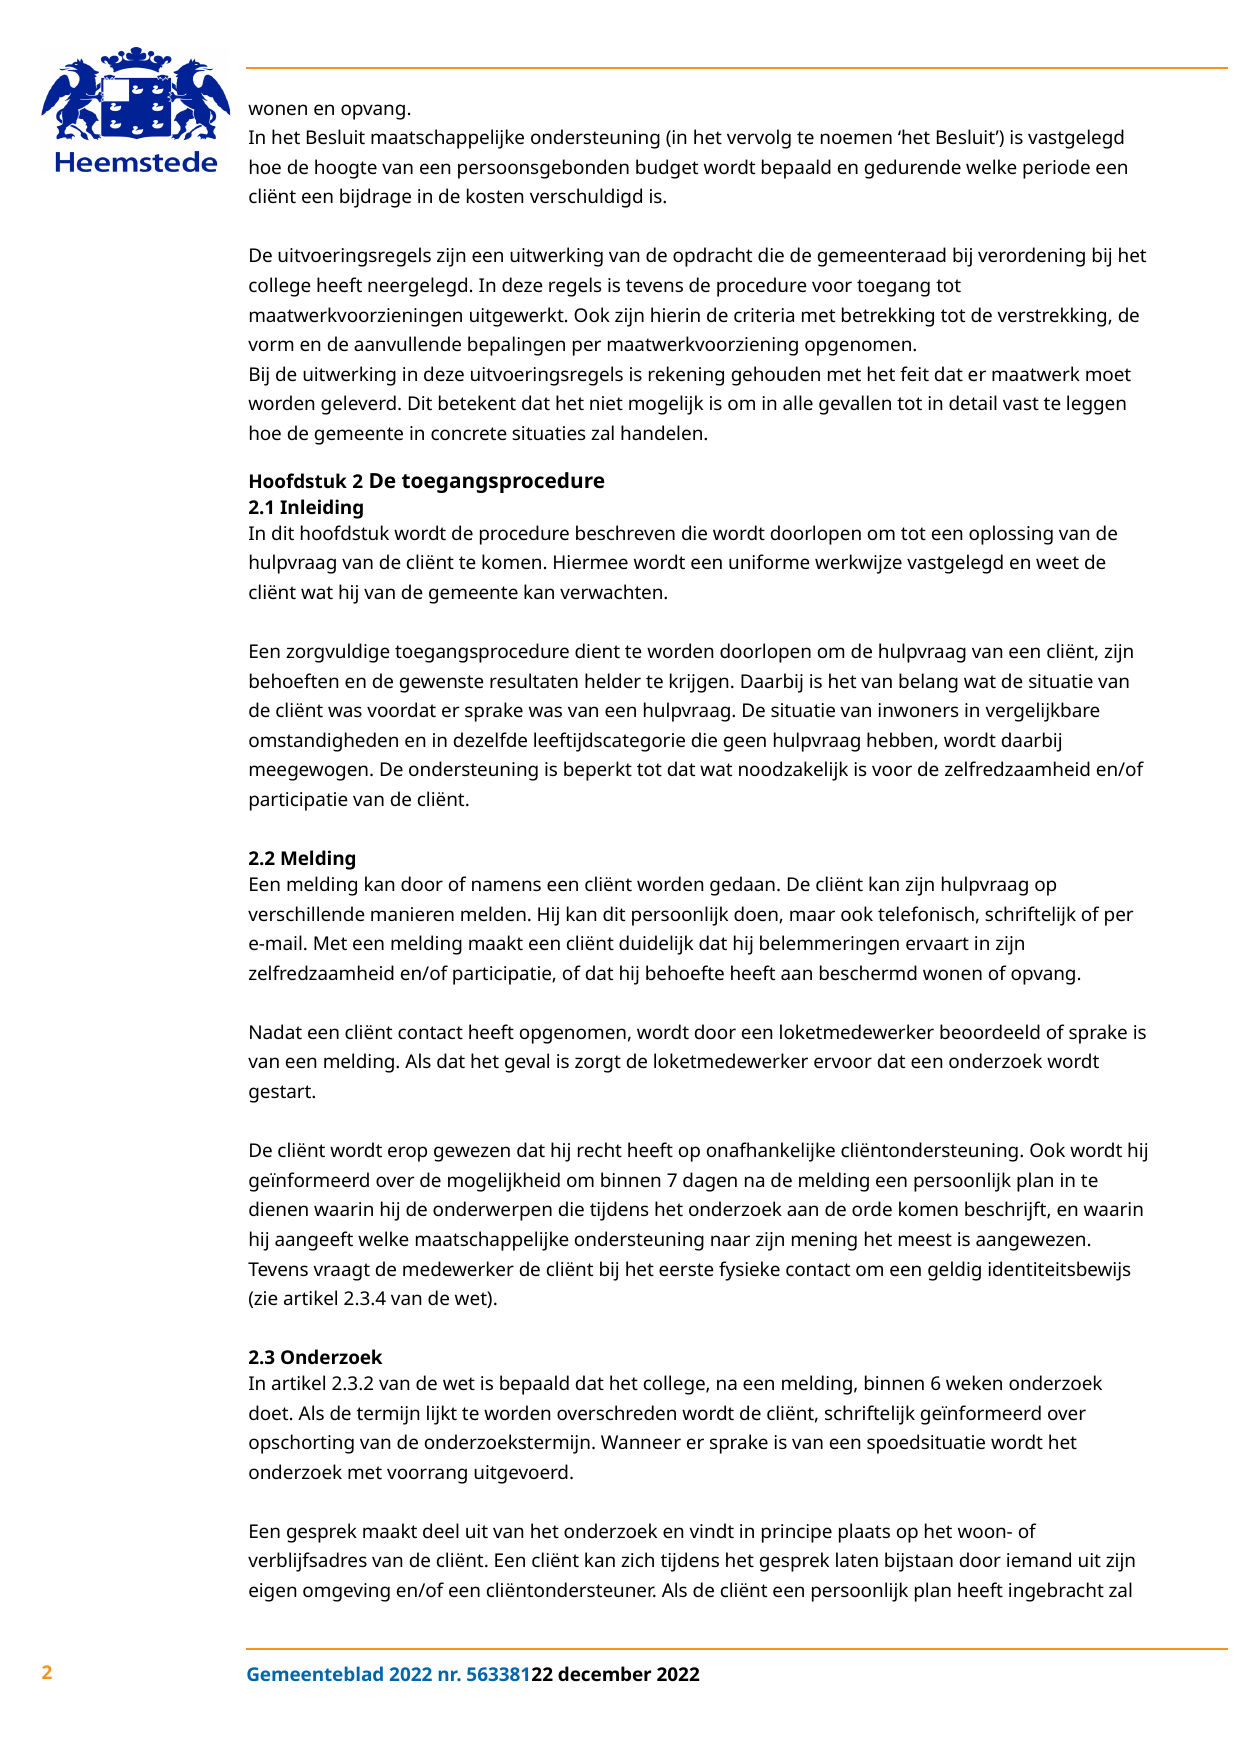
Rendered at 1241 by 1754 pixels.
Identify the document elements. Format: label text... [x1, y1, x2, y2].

text wonen en opvang. [248, 95, 1152, 121]
text Een gesprek maakt deel uit van het onderzoek en vindt in principe plaats op het woon- of verblijfsadres van de cliënt. Een cliënt kan zich tijdens het gesprek laten bijstaan door iemand uit zijn eigen omgeving en/of een cliëntondersteuner. Als de cliënt een persoonlijk plan heeft ingebracht zal [248, 1518, 1152, 1603]
text De uitvoeringsregels zijn een uitwerking van de opdracht die de gemeenteraad bij verordening bij het college heeft neergelegd. In deze regels is tevens de procedure voor toegang tot maatwerkvoorzieningen uitgewerkt. Ook zijn hierin de criteria met betrekking tot de verstrekking, de vorm en de aanvullende bepalingen per maatwerkvoorziening opgenomen. [248, 243, 1152, 357]
picture [41, 47, 231, 172]
text In het Besluit maatschappelijke ondersteuning (in het vervolg te noemen ‘het Besluit’) is vastgelegd hoe de hoogte van een persoonsgebonden budget wordt bepaald en gedurende welke periode een cliënt een bijdrage in de kosten verschuldigd is. [248, 124, 1152, 209]
text In artikel 2.3.2 van de wet is bepaald dat het college, na een melding, binnen 6 weken onderzoek doet. Als de termijn lijkt te worden overschreden wordt de cliënt, schriftelijk geïnformeerd over opschorting van de onderzoekstermijn. Wanneer er sprake is van een spoedsituatie wordt het onderzoek met voorrang uitgevoerd. [248, 1370, 1152, 1485]
text 2.2 Melding [248, 845, 1152, 871]
text In dit hoofdstuk wordt de procedure beschreven die wordt doorlopen om tot een oplossing van de hulpvraag van de cliënt te komen. Hiermee wordt een uniforme werkwijze vastgelegd en weet de cliënt wat hij van de gemeente kan verwachten. [248, 520, 1152, 605]
text Een zorgvuldige toegangsprocedure dient te worden doorlopen om de hulpvraag van een cliënt, zijn behoeften en de gewenste resultaten helder te krijgen. Daarbij is het van belang wat de situatie van de cliënt was voordat er sprake was van een hulpvraag. De situatie van inwoners in vergelijkbare omstandigheden en in dezelfde leeftijdscategorie die geen hulpvraag hebben, wordt daarbij meegewogen. De ondersteuning is beperkt tot dat wat noodzakelijk is voor de zelfredzaamheid en/of participatie van de cliënt. [248, 638, 1152, 812]
text 2.1 Inleiding [248, 494, 1152, 520]
text Een melding kan door of namens een cliënt worden gedaan. De cliënt kan zijn hulpvraag op verschillende manieren melden. Hij kan dit persoonlijk doen, maar ook telefonisch, schriftelijk of per e-mail. Met een melding maakt een cliënt duidelijk dat hij belemmeringen ervaart in zijn zelfredzaamheid en/of participatie, of dat hij behoefte heeft aan beschermd wonen of opvang. [248, 871, 1152, 986]
text 2.3 Onderzoek [248, 1344, 1152, 1370]
text Hoofdstuk 2 De toegangsprocedure [248, 466, 1152, 494]
text De cliënt wordt erop gewezen dat hij recht heeft op onafhankelijke cliëntondersteuning. Ook wordt hij geïnformeerd over de mogelijkheid om binnen 7 dagen na de melding een persoonlijk plan in te dienen waarin hij de onderwerpen die tijdens het onderzoek aan de orde komen beschrijft, en waarin hij aangeeft welke maatschappelijke ondersteuning naar zijn mening het meest is aangewezen. Tevens vraagt de medewerker de cliënt bij het eerste fysieke contact om een geldig identiteitsbewijs (zie artikel 2.3.4 van de wet). [248, 1137, 1152, 1311]
text Bij de uitwerking in deze uitvoeringsregels is rekening gehouden met het feit dat er maatwerk moet worden geleverd. Dit betekent dat het niet mogelijk is om in alle gevallen tot in detail vast te leggen hoe de gemeente in concrete situaties zal handelen. [248, 361, 1152, 446]
text Nadat een cliënt contact heeft opgenomen, wordt door een loketmedewerker beoordeeld of sprake is van een melding. Als dat het geval is zorgt de loketmedewerker ervoor dat een onderzoek wordt gestart. [248, 1019, 1152, 1104]
